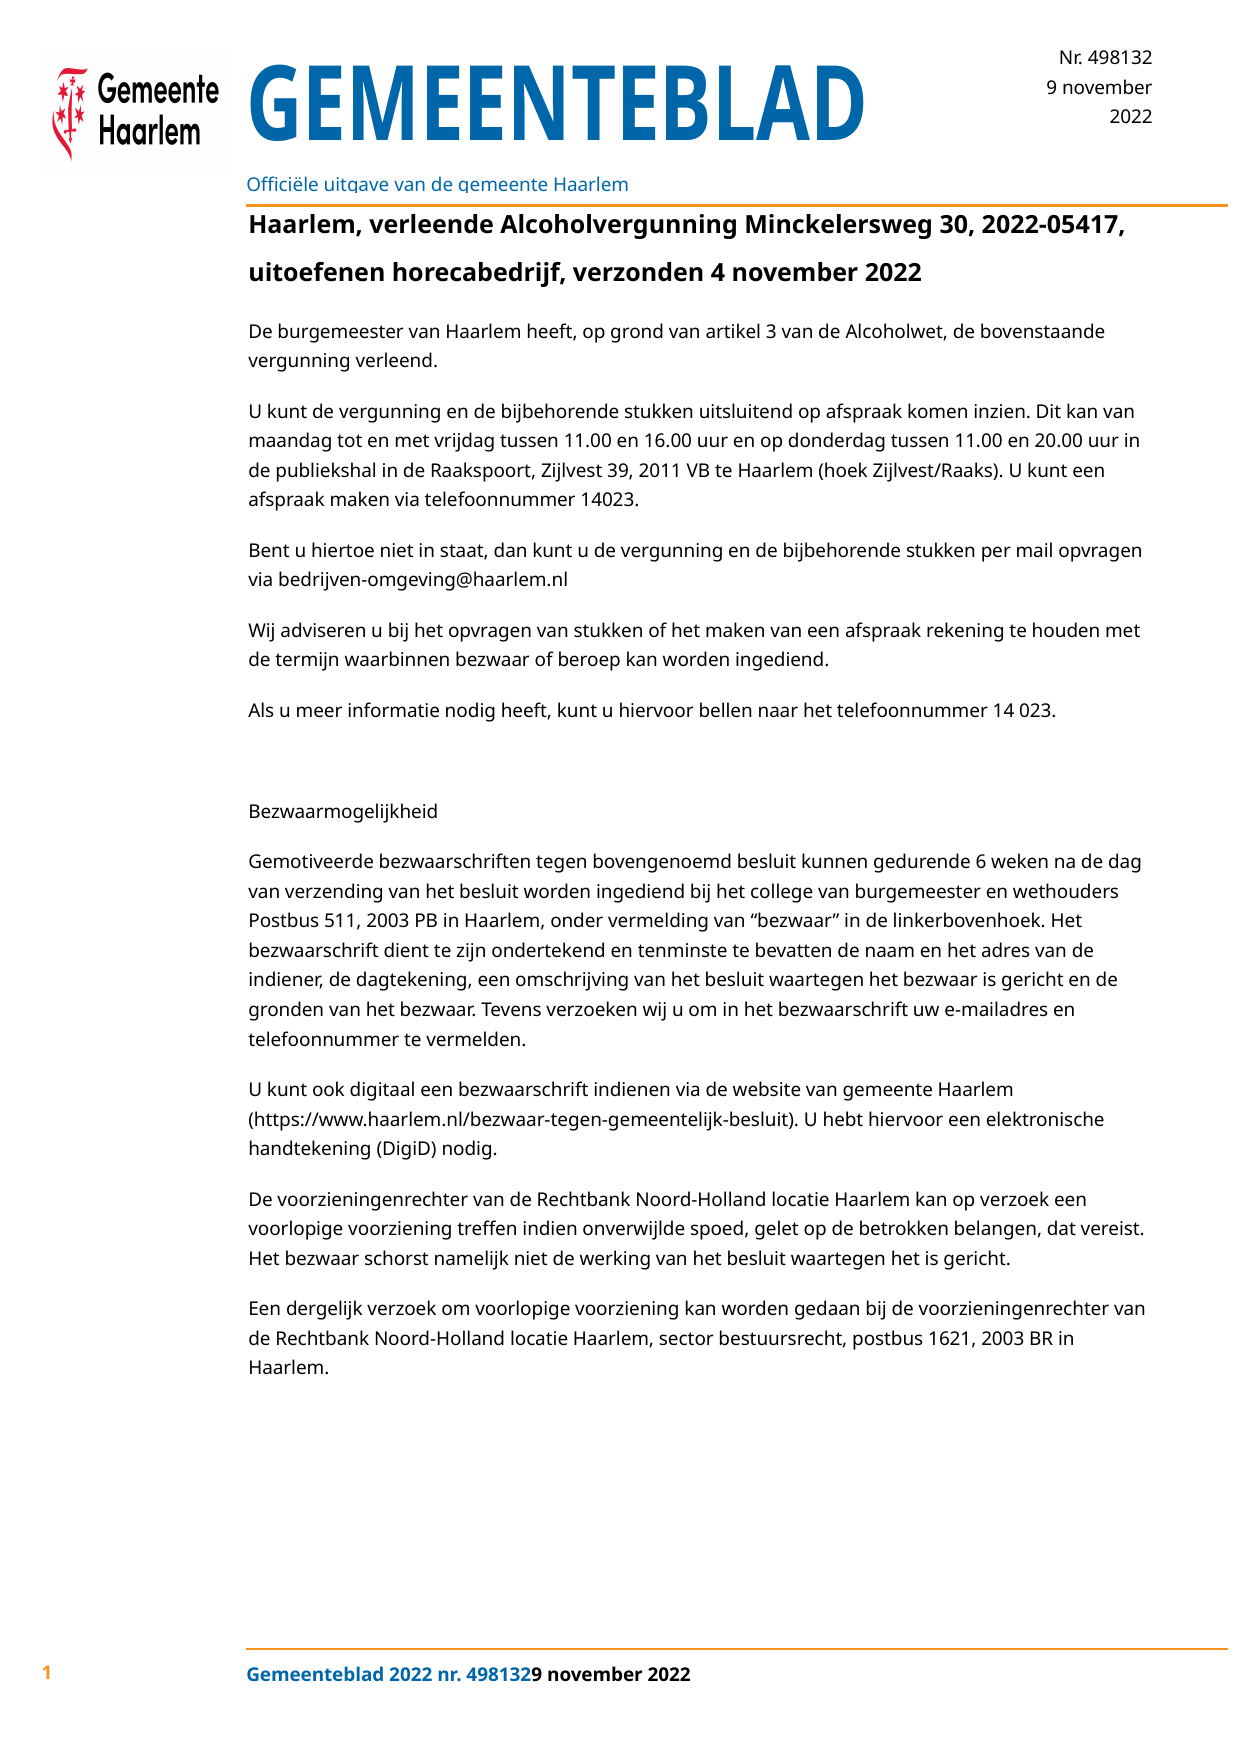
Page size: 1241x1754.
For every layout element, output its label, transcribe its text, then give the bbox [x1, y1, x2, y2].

text Als u meer informatie nodig heeft, kunt u hiervoor bellen naar het telefoonnummer 14 023. [248, 697, 1152, 723]
text Bezwaarmogelijkheid [248, 798, 1152, 824]
text U kunt de vergunning en de bijbehorende stukken uitsluitend op afspraak komen inzien. Dit kan van maandag tot en met vrijdag tussen 11.00 en 16.00 uur en op donderdag tussen 11.00 en 20.00 uur in de publiekshal in de Raakspoort, Zijlvest 39, 2011 VB te Haarlem (hoek Zijlvest/Raaks). U kunt een afspraak maken via telefoonnummer 14023. [248, 398, 1152, 512]
text Bent u hiertoe niet in staat, dan kunt u de vergunning en de bijbehorende stukken per mail opvragen via bedrijven-omgeving@haarlem.nl [248, 537, 1152, 592]
text Haarlem, verleende Alcoholvergunning Minckelersweg 30, 2022-05417, uitoefenen horecabedrijf, verzonden 4 november 2022 [248, 207, 1152, 288]
text Wij adviseren u bij het opvragen van stukken of het maken van een afspraak rekening te houden met de termijn waarbinnen bezwaar of beroep kan worden ingediend. [248, 617, 1152, 672]
picture [41, 47, 231, 172]
text De burgemeester van Haarlem heeft, op grond van artikel 3 van de Alcoholwet, de bovenstaande vergunning verleend. [248, 318, 1152, 373]
text Een dergelijk verzoek om voorlopige voorziening kan worden gedaan bij de voorzieningenrechter van de Rechtbank Noord-Holland locatie Haarlem, sector bestuursrecht, postbus 1621, 2003 BR in Haarlem. [248, 1295, 1152, 1380]
text De voorzieningenrechter van de Rechtbank Noord-Holland locatie Haarlem kan op verzoek een voorlopige voorziening treffen indien onverwijlde spoed, gelet op de betrokken belangen, dat vereist. Het bezwaar schorst namelijk niet de werking van het besluit waartegen het is gericht. [248, 1186, 1152, 1271]
text U kunt ook digitaal een bezwaarschrift indienen via de website van gemeente Haarlem (https://www.haarlem.nl/bezwaar-tegen-gemeentelijk-besluit). U hebt hiervoor een elektronische handtekening (DigiD) nodig. [248, 1076, 1152, 1161]
text Gemotiveerde bezwaarschriften tegen bovengenoemd besluit kunnen gedurende 6 weken na de dag van verzending van het besluit worden ingediend bij het college van burgemeester en wethouders Postbus 511, 2003 PB in Haarlem, onder vermelding van “bezwaar” in de linkerbovenhoek. Het bezwaarschrift dient te zijn ondertekend en tenminste te bevatten de naam en het adres van de indiener, de dagtekening, een omschrijving van het besluit waartegen het bezwaar is gericht en de gronden van het bezwaar. Tevens verzoeken wij u om in het bezwaarschrift uw e-mailadres en telefoonnummer te vermelden. [248, 848, 1152, 1052]
